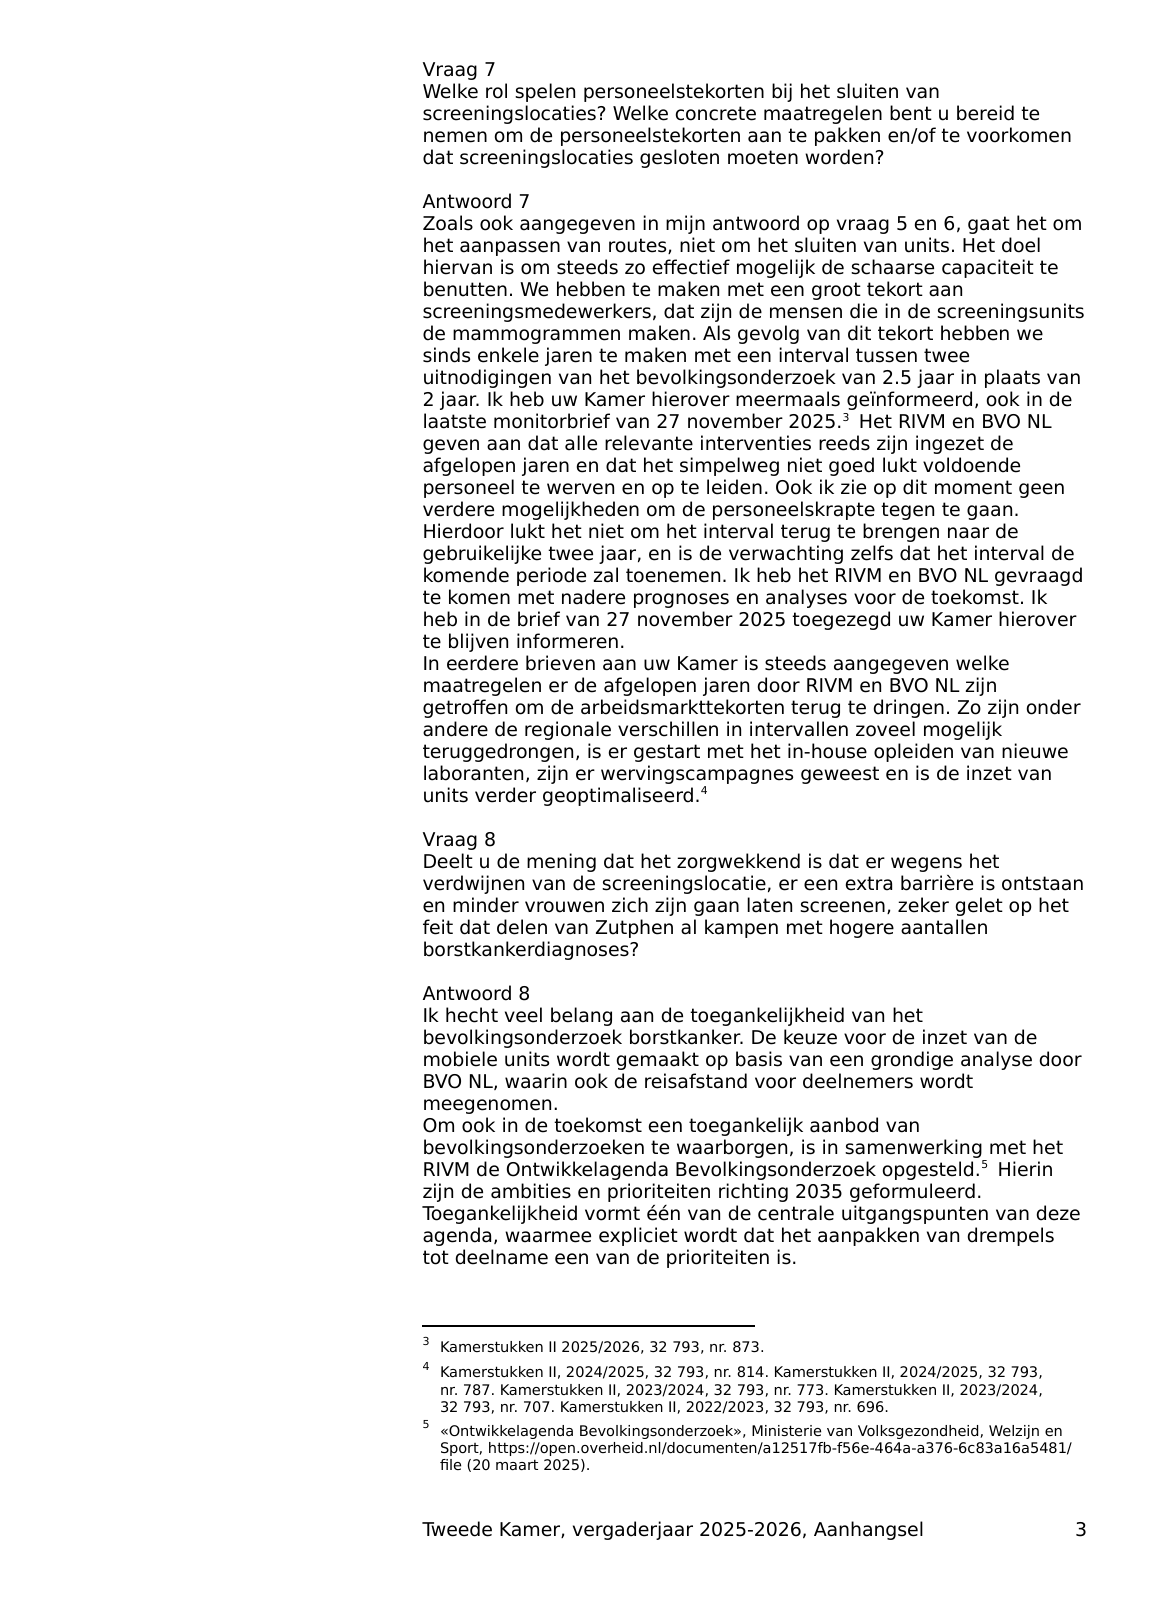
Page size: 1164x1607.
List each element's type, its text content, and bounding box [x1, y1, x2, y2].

text Vraag 7 [422, 59, 1087, 81]
text Deelt u de mening dat het zorgwekkend is dat er wegens het verdwijnen van de screeningslocatie, er een extra barrière is ontstaan en minder vrouwen zich zijn gaan laten screenen, zeker gelet op het feit dat delen van Zutphen al kampen met hogere aantallen borstkankerdiagnoses? [422, 851, 1087, 961]
text «Ontwikkelagenda Bevolkingsonderzoek», Ministerie van Volksgezondheid, Welzijn en Sport, https://open.overheid.nl/documenten/a12517fb-f56e-464a-a376-6c83a16a5481/file (20 maart 2025). [422, 1418, 1087, 1474]
text Antwoord 8 [422, 983, 1087, 1005]
text Ik hecht veel belang aan de toegankelijkheid van het bevolkingsonderzoek borstkanker. De keuze voor de inzet van de mobiele units wordt gemaakt op basis van een grondige analyse door BVO NL, waarin ook de reisafstand voor deelnemers wordt meegenomen. [422, 1005, 1087, 1115]
text Om ook in de toekomst een toegankelijk aanbod van bevolkingsonderzoeken te waarborgen, is in samenwerking met het RIVM de Ontwikkelagenda Bevolkingsonderzoek opgesteld. Hierin zijn de ambities en prioriteiten richting 2035 geformuleerd. Toegankelijkheid vormt één van de centrale uitgangspunten van deze agenda, waarmee expliciet wordt dat het aanpakken van drempels tot deelname een van de prioriteiten is. [422, 1115, 1087, 1268]
text Welke rol spelen personeelstekorten bij het sluiten van screeningslocaties? Welke concrete maatregelen bent u bereid te nemen om de personeelstekorten aan te pakken en/of te voorkomen dat screeningslocaties gesloten moeten worden? [422, 81, 1087, 169]
text Zoals ook aangegeven in mijn antwoord op vraag 5 en 6, gaat het om het aanpassen van routes, niet om het sluiten van units. Het doel hiervan is om steeds zo effectief mogelijk de schaarse capaciteit te benutten. We hebben te maken met een groot tekort aan screeningsmedewerkers, dat zijn de mensen die in de screeningsunits de mammogrammen maken. Als gevolg van dit tekort hebben we sinds enkele jaren te maken met een interval tussen twee [422, 213, 1087, 367]
text In eerdere brieven aan uw Kamer is steeds aangegeven welke maatregelen er de afgelopen jaren door RIVM en BVO NL zijn getroffen om de arbeidsmarkttekorten terug te dringen. Zo zijn onder andere de regionale verschillen in intervallen zoveel mogelijk teruggedrongen, is er gestart met het in-house opleiden van nieuwe laboranten, zijn er wervingscampagnes geweest en is de inzet van units verder geoptimaliseerd. [422, 653, 1087, 807]
text Kamerstukken II 2025/2026, 32 793, nr. 873. [422, 1335, 1087, 1357]
text uitnodigingen van het bevolkingsonderzoek van 2.5 jaar in plaats van 2 jaar. Ik heb uw Kamer hierover meermaals geïnformeerd, ook in de laatste monitorbrief van 27 november 2025. Het RIVM en BVO NL geven aan dat alle relevante interventies reeds zijn ingezet de afgelopen jaren en dat het simpelweg niet goed lukt voldoende personeel te werven en op te leiden. Ook ik zie op dit moment geen verdere mogelijkheden om de personeelskrapte tegen te gaan. Hierdoor lukt het niet om het interval terug te brengen naar de gebruikelijke twee jaar, en is de verwachting zelfs dat het interval de komende periode zal toenemen. Ik heb het RIVM en BVO NL gevraagd te komen met nadere prognoses en analyses voor de toekomst. Ik heb in de brief van 27 november 2025 toegezegd uw Kamer hierover te blijven informeren. [422, 367, 1087, 653]
text Vraag 8 [422, 829, 1087, 851]
text Antwoord 7 [422, 191, 1087, 213]
text Kamerstukken II, 2024/2025, 32 793, nr. 814. Kamerstukken II, 2024/2025, 32 793, nr. 787. Kamerstukken II, 2023/2024, 32 793, nr. 773. Kamerstukken II, 2023/2024, 32 793, nr. 707. Kamerstukken II, 2022/2023, 32 793, nr. 696. [422, 1360, 1087, 1416]
